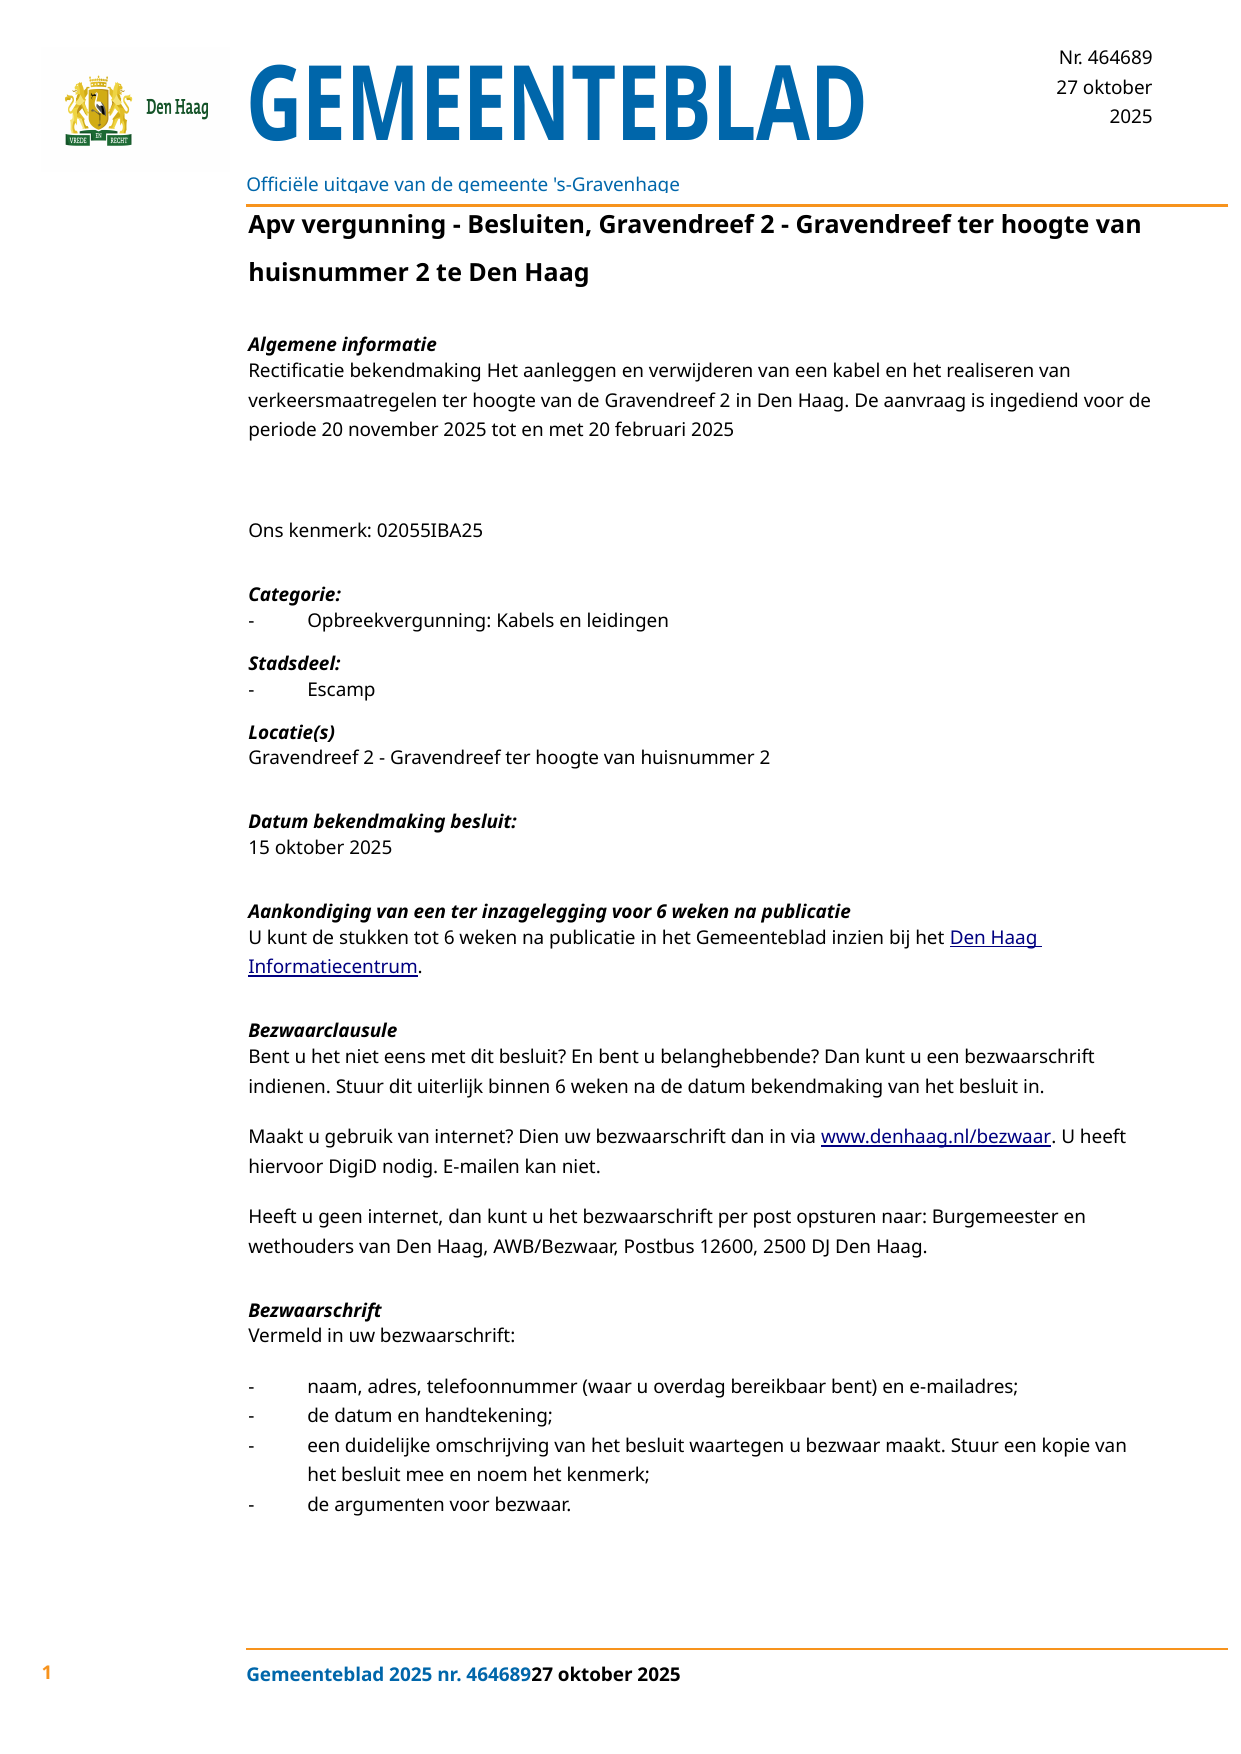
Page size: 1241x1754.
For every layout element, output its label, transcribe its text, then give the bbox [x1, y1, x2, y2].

text Maakt u gebruik van internet? Dien uw bezwaarschrift dan in via www.denhaag.nl/bezwaar. U heeft hiervoor DigiD nodig. E-mailen kan niet. [248, 1123, 1152, 1178]
text Algemene informatie [248, 331, 1152, 357]
text Bezwaarschrift [248, 1297, 1152, 1322]
text Apv vergunning - Besluiten, Gravendreef 2 - Gravendreef ter hoogte van huisnummer 2 te Den Haag [248, 207, 1152, 288]
text Stadsdeel: [248, 650, 1152, 676]
text Ons kenmerk: 02055IBA25 [248, 517, 1152, 543]
text Datum bekendmaking besluit: [248, 808, 1152, 834]
text Gravendreef 2 - Gravendreef ter hoogte van huisnummer 2 [248, 744, 1152, 770]
list een duidelijke omschrijving van het besluit waartegen u bezwaar maakt. Stuur een kopie van het besluit mee en noem het kenmerk; [248, 1432, 1152, 1487]
text Vermeld in uw bezwaarschrift: [248, 1322, 1152, 1348]
text Heeft u geen internet, dan kunt u het bezwaarschrift per post opsturen naar: Burgemeester en wethouders van Den Haag, AWB/Bezwaar, Postbus 12600, 2500 DJ Den Haag. [248, 1203, 1152, 1258]
text U kunt de stukken tot 6 weken na publicatie in het Gemeenteblad inzien bij het Den Haag Informatiecentrum. [248, 924, 1152, 979]
picture [41, 47, 231, 172]
text Locatie(s) [248, 719, 1152, 744]
text Aankondiging van een ter inzagelegging voor 6 weken na publicatie [248, 898, 1152, 924]
list de argumenten voor bezwaar. [248, 1491, 1152, 1517]
list Escamp [248, 676, 1152, 701]
list de datum en handtekening; [248, 1402, 1152, 1428]
list Opbreekvergunning: Kabels en leidingen [248, 607, 1152, 633]
text 15 oktober 2025 [248, 834, 1152, 860]
text Rectificatie bekendmaking Het aanleggen en verwijderen van een kabel en het realiseren van verkeersmaatregelen ter hoogte van de Gravendreef 2 in Den Haag. De aanvraag is ingediend voor de periode 20 november 2025 tot en met 20 februari 2025 [248, 357, 1152, 442]
text Categorie: [248, 581, 1152, 607]
text Bent u het niet eens met dit besluit? En bent u belanghebbende? Dan kunt u een bezwaarschrift indienen. Stuur dit uiterlijk binnen 6 weken na de datum bekendmaking van het besluit in. [248, 1043, 1152, 1098]
text Bezwaarclausule [248, 1017, 1152, 1043]
list naam, adres, telefoonnummer (waar u overdag bereikbaar bent) en e-mailadres; [248, 1373, 1152, 1399]
